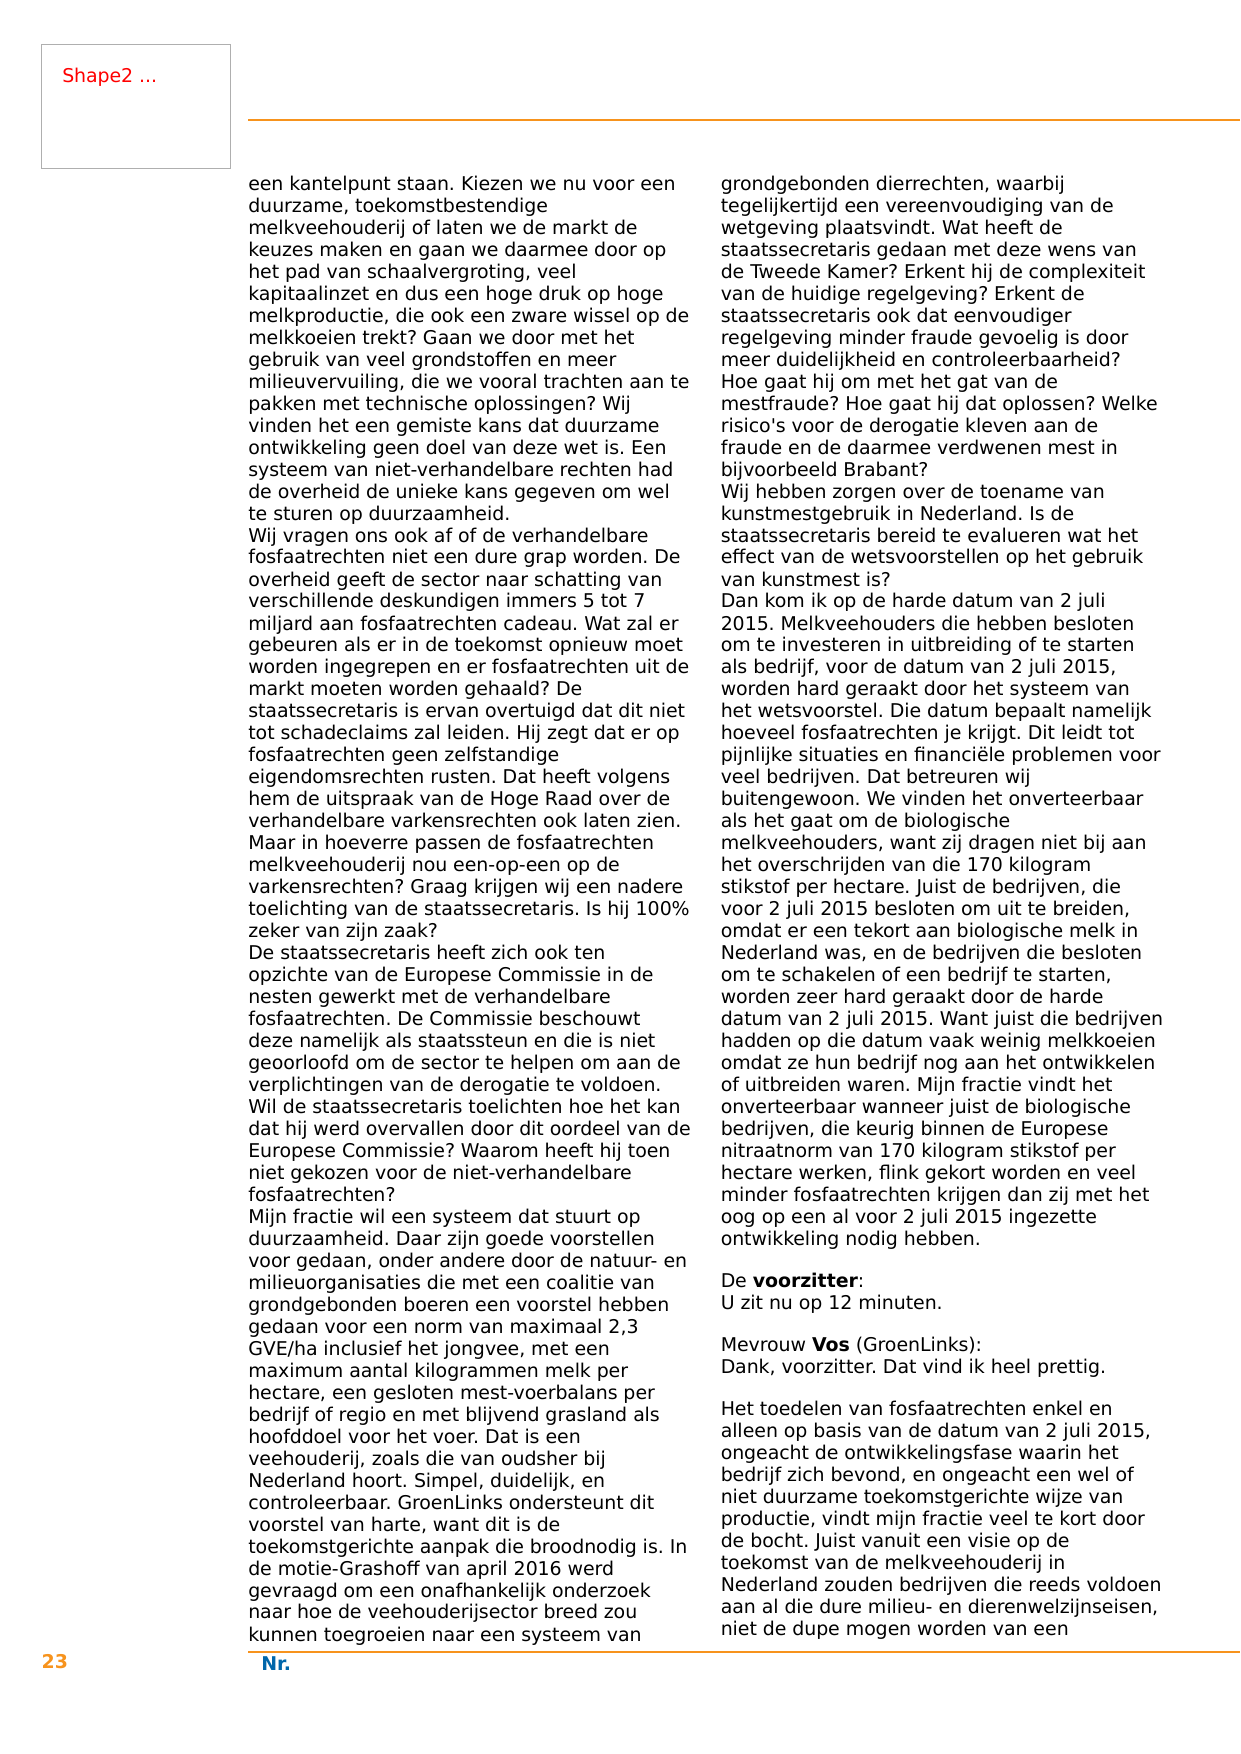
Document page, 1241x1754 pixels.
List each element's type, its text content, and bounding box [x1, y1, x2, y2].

text U zit nu op 12 minuten. [721, 1292, 1163, 1314]
text De staatssecretaris heeft zich ook ten opzichte van de Europese Commissie in de nesten gewerkt met de verhandelbare fosfaatrechten. De Commissie beschouwt deze namelijk als staatssteun en die is niet geoorloofd om de sector te helpen om aan de verplichtingen van de derogatie te voldoen. Wil de staatssecretaris toelichten hoe het kan dat hij werd overvallen door dit oordeel van de Europese Commissie? Waarom heeft hij toen niet gekozen voor de niet-verhandelbare fosfaatrechten? [248, 942, 691, 1206]
text Mevrouw Vos (GroenLinks): [721, 1334, 1163, 1356]
text grondgebonden dierrechten, waarbij tegelijkertijd een vereenvoudiging van de wetgeving plaatsvindt. Wat heeft de staatssecretaris gedaan met deze wens van de Tweede Kamer? Erkent hij de complexiteit van de huidige regelgeving? Erkent de staatssecretaris ook dat eenvoudiger regelgeving minder fraude gevoelig is door meer duidelijkheid en controleerbaarheid? Hoe gaat hij om met het gat van de mestfraude? Hoe gaat hij dat oplossen? Welke risico's voor de derogatie kleven aan de fraude en de daarmee verdwenen mest in bijvoorbeeld Brabant? [721, 173, 1163, 481]
text Wij hebben zorgen over de toename van kunstmestgebruik in Nederland. Is de staatssecretaris bereid te evalueren wat het effect van de wetsvoorstellen op het gebruik van kunstmest is? [721, 481, 1163, 590]
text Dank, voorzitter. Dat vind ik heel prettig. [721, 1356, 1163, 1378]
text een kantelpunt staan. Kiezen we nu voor een duurzame, toekomstbestendige melkveehouderij of laten we de markt de keuzes maken en gaan we daarmee door op het pad van schaalvergroting, veel kapitaalinzet en dus een hoge druk op hoge melkproductie, die ook een zware wissel op de melkkoeien trekt? Gaan we door met het gebruik van veel grondstoffen en meer milieuvervuiling, die we vooral trachten aan te pakken met technische oplossingen? Wij vinden het een gemiste kans dat duurzame ontwikkeling geen doel van deze wet is. Een systeem van niet-verhandelbare rechten had de overheid de unieke kans gegeven om wel te sturen op duurzaamheid. [248, 173, 691, 524]
text Mijn fractie wil een systeem dat stuurt op duurzaamheid. Daar zijn goede voorstellen voor gedaan, onder andere door de natuur- en milieuorganisaties die met een coalitie van grondgebonden boeren een voorstel hebben gedaan voor een norm van maximaal 2,3 GVE/ha inclusief het jongvee, met een maximum aantal kilogrammen melk per hectare, een gesloten mest-voerbalans per bedrijf of regio en met blijvend grasland als hoofddoel voor het voer. Dat is een veehouderij, zoals die van oudsher bij Nederland hoort. Simpel, duidelijk, en controleerbaar. GroenLinks ondersteunt dit voorstel van harte, want dit is de toekomstgerichte aanpak die broodnodig is. In de motie-Grashoff van april 2016 werd gevraagd om een onafhankelijk onderzoek naar hoe de veehouderijsector breed zou kunnen toegroeien naar een systeem van [248, 1206, 691, 1645]
text De voorzitter: [721, 1270, 1163, 1292]
text Het toedelen van fosfaatrechten enkel en alleen op basis van de datum van 2 juli 2015, ongeacht de ontwikkelingsfase waarin het bedrijf zich bevond, en ongeacht een wel of niet duurzame toekomstgerichte wijze van productie, vindt mijn fractie veel te kort door de bocht. Juist vanuit een visie op de toekomst van de melkveehouderij in Nederland zouden bedrijven die reeds voldoen aan al die dure milieu- en dierenwelzijnseisen, niet de dupe mogen worden van een [721, 1398, 1163, 1639]
text Dan kom ik op de harde datum van 2 juli 2015. Melkveehouders die hebben besloten om te investeren in uitbreiding of te starten als bedrijf, voor de datum van 2 juli 2015, worden hard geraakt door het systeem van het wetsvoorstel. Die datum bepaalt namelijk hoeveel fosfaatrechten je krijgt. Dit leidt tot pijnlijke situaties en financiële problemen voor veel bedrijven. Dat betreuren wij buitengewoon. We vinden het onverteerbaar als het gaat om de biologische melkveehouders, want zij dragen niet bij aan het overschrijden van die 170 kilogram stikstof per hectare. Juist de bedrijven, die voor 2 juli 2015 besloten om uit te breiden, omdat er een tekort aan biologische melk in Nederland was, en de bedrijven die besloten om te schakelen of een bedrijf te starten, worden zeer hard geraakt door de harde datum van 2 juli 2015. Want juist die bedrijven hadden op die datum vaak weinig melkkoeien omdat ze hun bedrijf nog aan het ontwikkelen of uitbreiden waren. Mijn fractie vindt het onverteerbaar wanneer juist de biologische bedrijven, die keurig binnen de Europese nitraatnorm van 170 kilogram stikstof per hectare werken, flink gekort worden en veel minder fosfaatrechten krijgen dan zij met het oog op een al voor 2 juli 2015 ingezette ontwikkeling nodig hebben. [721, 590, 1163, 1250]
text Wij vragen ons ook af of de verhandelbare fosfaatrechten niet een dure grap worden. De overheid geeft de sector naar schatting van verschillende deskundigen immers 5 tot 7 miljard aan fosfaatrechten cadeau. Wat zal er gebeuren als er in de toekomst opnieuw moet worden ingegrepen en er fosfaatrechten uit de markt moeten worden gehaald? De staatssecretaris is ervan overtuigd dat dit niet tot schadeclaims zal leiden. Hij zegt dat er op fosfaatrechten geen zelfstandige eigendomsrechten rusten. Dat heeft volgens hem de uitspraak van de Hoge Raad over de verhandelbare varkensrechten ook laten zien. Maar in hoeverre passen de fosfaatrechten melkveehouderij nou een-op-een op de varkensrechten? Graag krijgen wij een nadere toelichting van de staatssecretaris. Is hij 100% zeker van zijn zaak? [248, 524, 691, 942]
